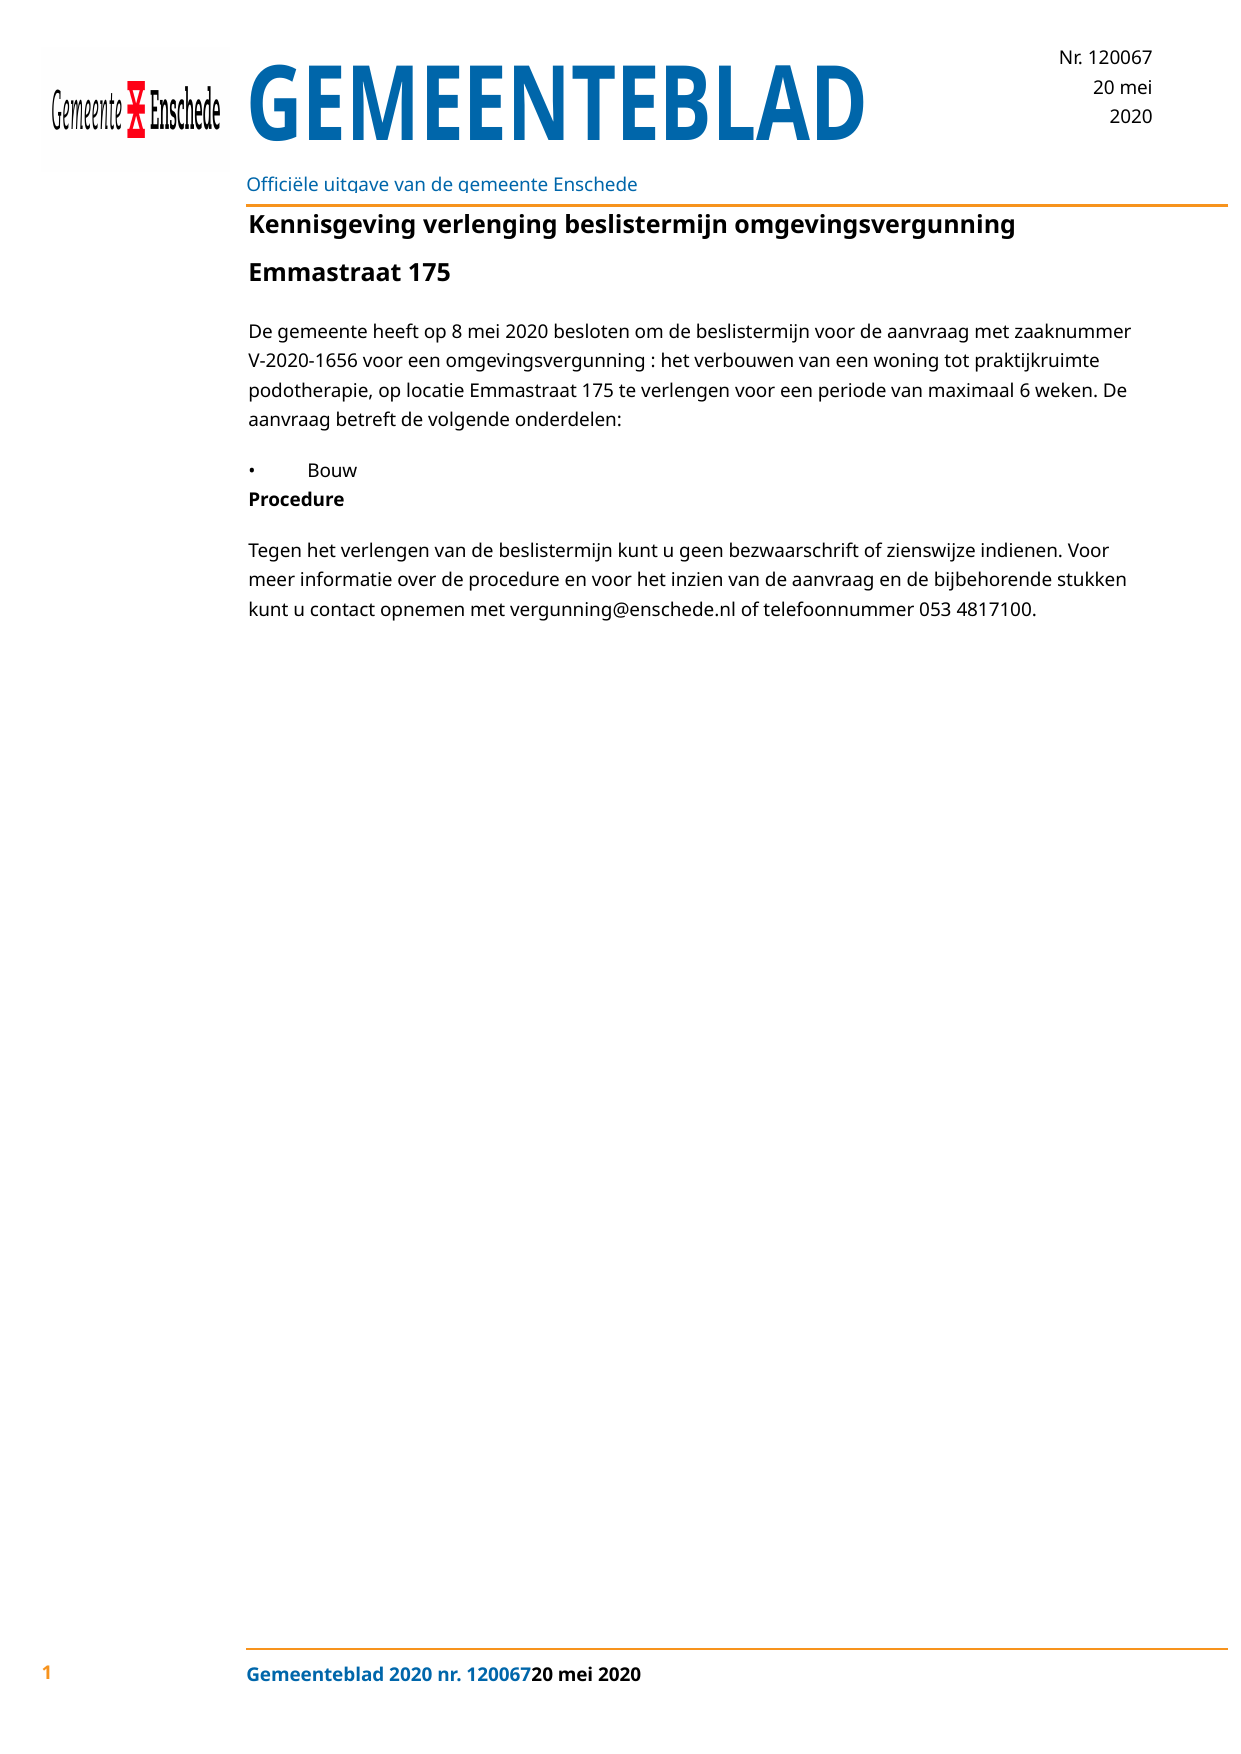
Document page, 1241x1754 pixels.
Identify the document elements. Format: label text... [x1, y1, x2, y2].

text De gemeente heeft op 8 mei 2020 besloten om de beslistermijn voor de aanvraag met zaaknummer V-2020-1656 voor een omgevingsvergunning : het verbouwen van een woning tot praktijkruimte podotherapie, op locatie Emmastraat 175 te verlengen voor een periode van maximaal 6 weken. De aanvraag betreft de volgende onderdelen: [248, 318, 1152, 432]
text Procedure [248, 487, 1152, 512]
list Bouw [248, 457, 1152, 483]
picture [41, 47, 231, 172]
text Tegen het verlengen van de beslistermijn kunt u geen bezwaarschrift of zienswijze indienen. Voor meer informatie over de procedure en voor het inzien van de aanvraag en de bijbehorende stukken kunt u contact opnemen met vergunning@enschede.nl of telefoonnummer 053 4817100. [248, 537, 1152, 622]
text Kennisgeving verlenging beslistermijn omgevingsvergunning Emmastraat 175 [248, 207, 1152, 288]
